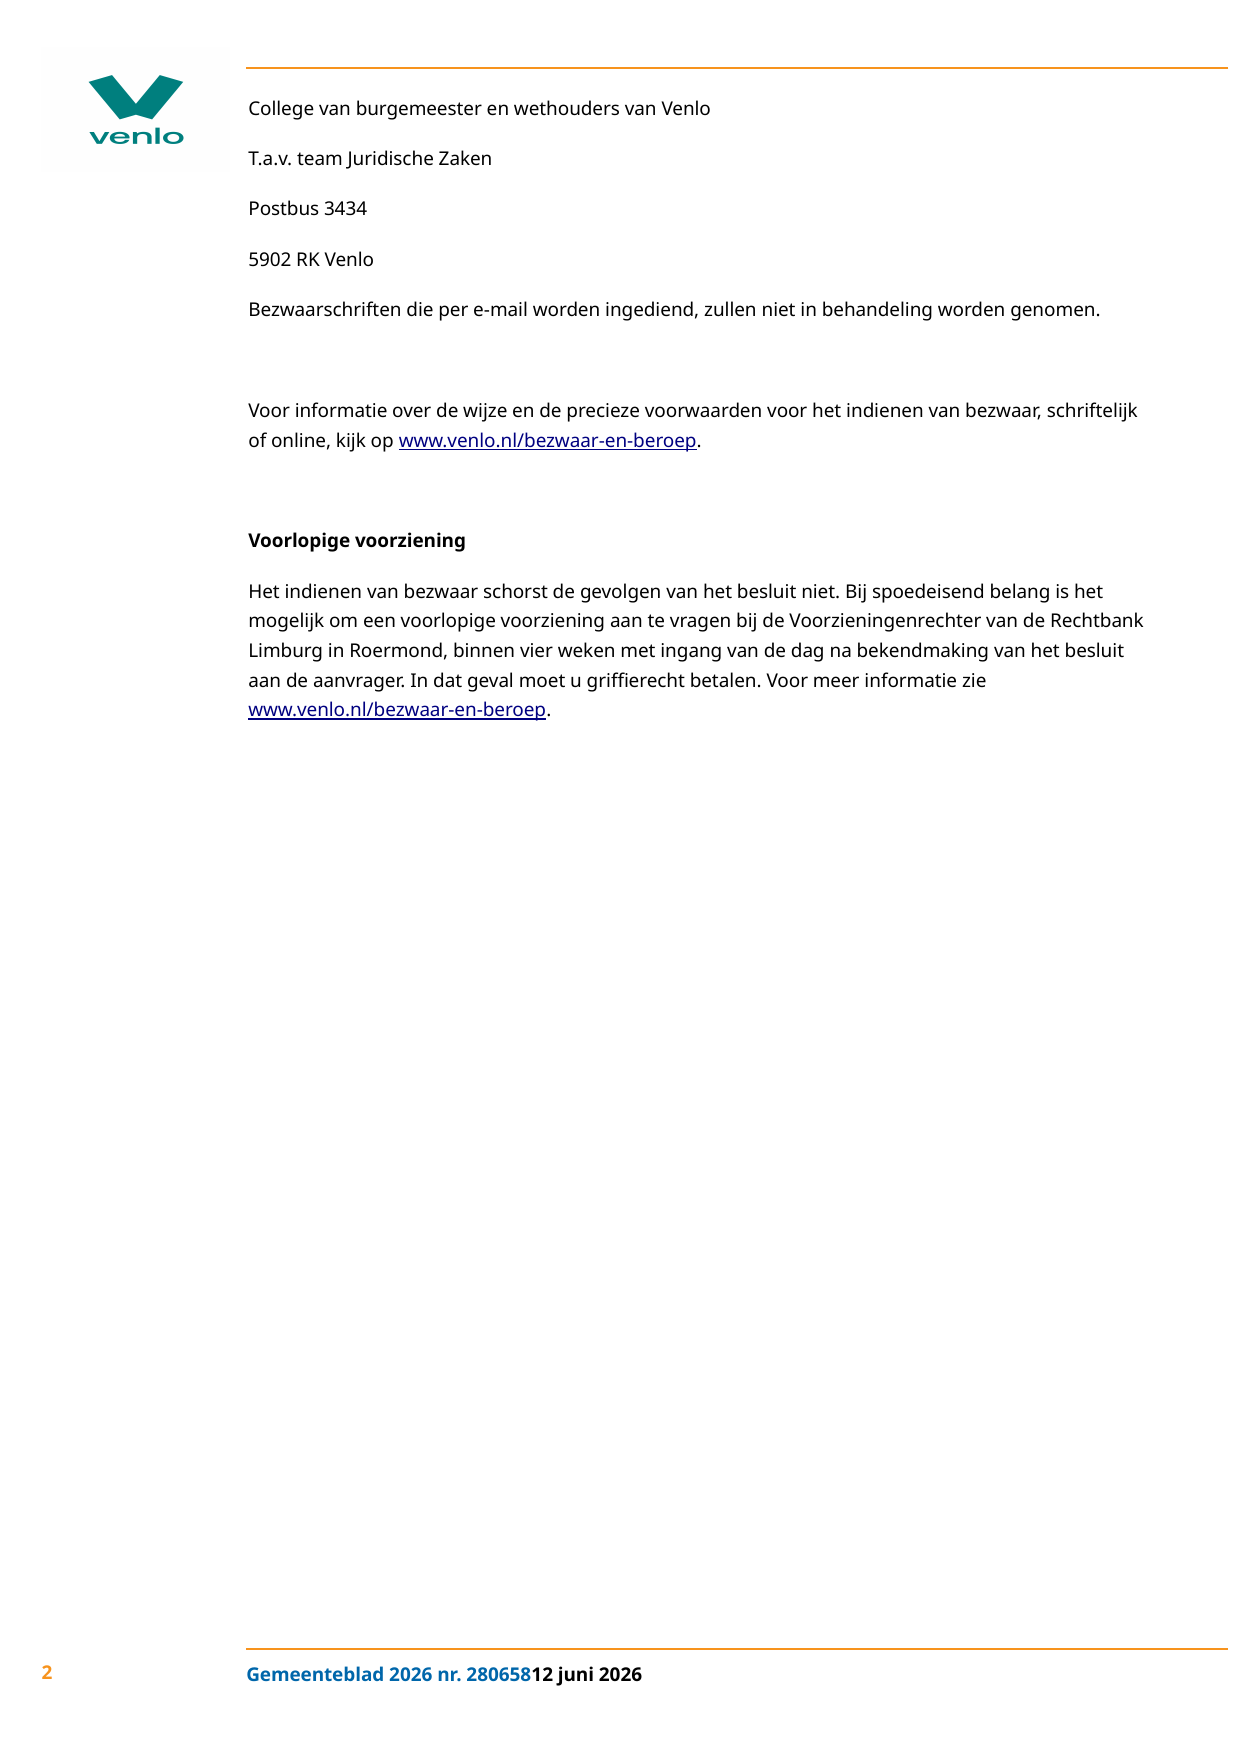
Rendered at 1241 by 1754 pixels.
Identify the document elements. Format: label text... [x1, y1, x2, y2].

text T.a.v. team Juridische Zaken [248, 145, 1152, 171]
text Voorlopige voorziening [248, 528, 1152, 553]
picture [41, 47, 231, 172]
text Postbus 3434 [248, 196, 1152, 221]
text College van burgemeester en wethouders van Venlo [248, 95, 1152, 121]
text Bezwaarschriften die per e-mail worden ingediend, zullen niet in behandeling worden genomen. [248, 296, 1152, 322]
text Voor informatie over de wijze en de precieze voorwaarden voor het indienen van bezwaar, schriftelijk of online, kijk op www.venlo.nl/bezwaar-en-beroep. [248, 397, 1152, 453]
text Het indienen van bezwaar schorst de gevolgen van het besluit niet. Bij spoedeisend belang is het mogelijk om een voorlopige voorziening aan te vragen bij de Voorzieningenrechter van de Rechtbank Limburg in Roermond, binnen vier weken met ingang van de dag na bekendmaking van het besluit aan de aanvrager. In dat geval moet u griffierecht betalen. Voor meer informatie zie www.venlo.nl/bezwaar-en-beroep. [248, 578, 1152, 722]
text 5902 RK Venlo [248, 246, 1152, 272]
